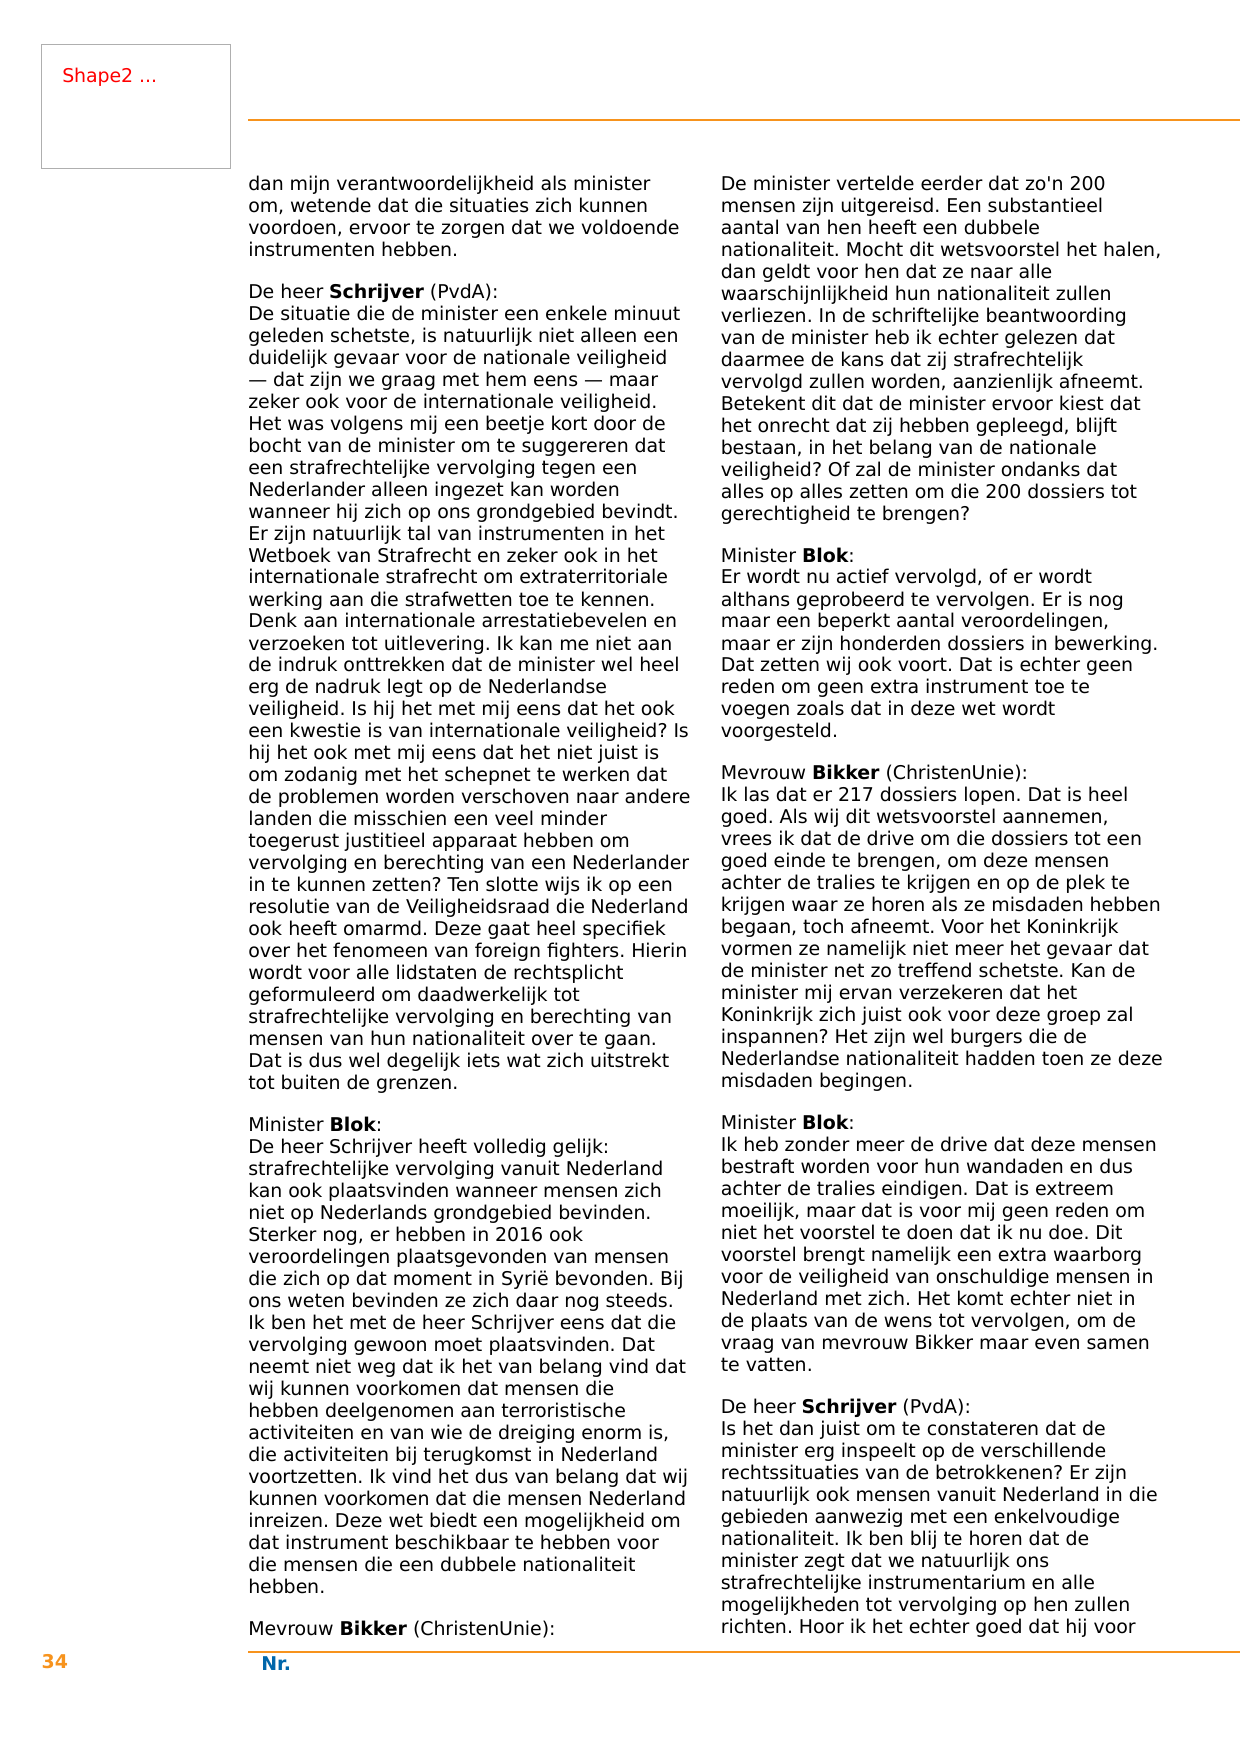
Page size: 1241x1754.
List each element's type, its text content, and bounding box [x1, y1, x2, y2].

text De heer Schrijver (PvdA): [248, 281, 691, 303]
text Is het dan juist om te constateren dat de minister erg inspeelt op de verschillende rechtssituaties van de betrokkenen? Er zijn natuurlijk ook mensen vanuit Nederland in die gebieden aanwezig met een enkelvoudige nationaliteit. Ik ben blij te horen dat de minister zegt dat we natuurlijk ons strafrechtelijke instrumentarium en alle mogelijkheden tot vervolging op hen zullen richten. Hoor ik het echter goed dat hij voor [721, 1418, 1163, 1637]
text Ik las dat er 217 dossiers lopen. Dat is heel goed. Als wij dit wetsvoorstel aannemen, vrees ik dat de drive om die dossiers tot een goed einde te brengen, om deze mensen achter de tralies te krijgen en op de plek te krijgen waar ze horen als ze misdaden hebben begaan, toch afneemt. Voor het Koninkrijk vormen ze namelijk niet meer het gevaar dat de minister net zo treffend schetste. Kan de minister mij ervan verzekeren dat het Koninkrijk zich juist ook voor deze groep zal inspannen? Het zijn wel burgers die de Nederlandse nationaliteit hadden toen ze deze misdaden begingen. [721, 784, 1163, 1092]
text Minister Blok: [248, 1114, 691, 1136]
text Minister Blok: [721, 544, 1163, 566]
text Mevrouw Bikker (ChristenUnie): [248, 1617, 691, 1639]
text De situatie die de minister een enkele minuut geleden schetste, is natuurlijk niet alleen een duidelijk gevaar voor de nationale veiligheid — dat zijn we graag met hem eens — maar zeker ook voor de internationale veiligheid. Het was volgens mij een beetje kort door de bocht van de minister om te suggereren dat een strafrechtelijke vervolging tegen een Nederlander alleen ingezet kan worden wanneer hij zich op ons grondgebied bevindt. Er zijn natuurlijk tal van instrumenten in het Wetboek van Strafrecht en zeker ook in het internationale strafrecht om extraterritoriale werking aan die strafwetten toe te kennen. Denk aan internationale arrestatiebevelen en verzoeken tot uitlevering. Ik kan me niet aan de indruk onttrekken dat de minister wel heel erg de nadruk legt op de Nederlandse veiligheid. Is hij het met mij eens dat het ook een kwestie is van internationale veiligheid? Is hij het ook met mij eens dat het niet juist is om zodanig met het schepnet te werken dat de problemen worden verschoven naar andere landen die misschien een veel minder toegerust justitieel apparaat hebben om vervolging en berechting van een Nederlander in te kunnen zetten? Ten slotte wijs ik op een resolutie van de Veiligheidsraad die Nederland ook heeft omarmd. Deze gaat heel specifiek over het fenomeen van foreign fighters. Hierin wordt voor alle lidstaten de rechtsplicht geformuleerd om daadwerkelijk tot strafrechtelijke vervolging en berechting van mensen van hun nationaliteit over te gaan. Dat is dus wel degelijk iets wat zich uitstrekt tot buiten de grenzen. [248, 303, 691, 1094]
text Er wordt nu actief vervolgd, of er wordt althans geprobeerd te vervolgen. Er is nog maar een beperkt aantal veroordelingen, maar er zijn honderden dossiers in bewerking. Dat zetten wij ook voort. Dat is echter geen reden om geen extra instrument toe te voegen zoals dat in deze wet wordt voorgesteld. [721, 566, 1163, 742]
text Minister Blok: [721, 1112, 1163, 1134]
text Ik heb zonder meer de drive dat deze mensen bestraft worden voor hun wandaden en dus achter de tralies eindigen. Dat is extreem moeilijk, maar dat is voor mij geen reden om niet het voorstel te doen dat ik nu doe. Dit voorstel brengt namelijk een extra waarborg voor de veiligheid van onschuldige mensen in Nederland met zich. Het komt echter niet in de plaats van de wens tot vervolgen, om de vraag van mevrouw Bikker maar even samen te vatten. [721, 1134, 1163, 1376]
text De heer Schrijver heeft volledig gelijk: strafrechtelijke vervolging vanuit Nederland kan ook plaatsvinden wanneer mensen zich niet op Nederlands grondgebied bevinden. Sterker nog, er hebben in 2016 ook veroordelingen plaatsgevonden van mensen die zich op dat moment in Syrië bevonden. Bij ons weten bevinden ze zich daar nog steeds. Ik ben het met de heer Schrijver eens dat die vervolging gewoon moet plaatsvinden. Dat neemt niet weg dat ik het van belang vind dat wij kunnen voorkomen dat mensen die hebben deelgenomen aan terroristische activiteiten en van wie de dreiging enorm is, die activiteiten bij terugkomst in Nederland voortzetten. Ik vind het dus van belang dat wij kunnen voorkomen dat die mensen Nederland inreizen. Deze wet biedt een mogelijkheid om dat instrument beschikbaar te hebben voor die mensen die een dubbele nationaliteit hebben. [248, 1136, 691, 1597]
text De heer Schrijver (PvdA): [721, 1396, 1163, 1418]
text dan mijn verantwoordelijkheid als minister om, wetende dat die situaties zich kunnen voordoen, ervoor te zorgen dat we voldoende instrumenten hebben. [248, 173, 691, 261]
text De minister vertelde eerder dat zo'n 200 mensen zijn uitgereisd. Een substantieel aantal van hen heeft een dubbele nationaliteit. Mocht dit wetsvoorstel het halen, dan geldt voor hen dat ze naar alle waarschijnlijkheid hun nationaliteit zullen verliezen. In de schriftelijke beantwoording van de minister heb ik echter gelezen dat daarmee de kans dat zij strafrechtelijk vervolgd zullen worden, aanzienlijk afneemt. Betekent dit dat de minister ervoor kiest dat het onrecht dat zij hebben gepleegd, blijft bestaan, in het belang van de nationale veiligheid? Of zal de minister ondanks dat alles op alles zetten om die 200 dossiers tot gerechtigheid te brengen? [721, 173, 1163, 524]
text Mevrouw Bikker (ChristenUnie): [721, 762, 1163, 784]
